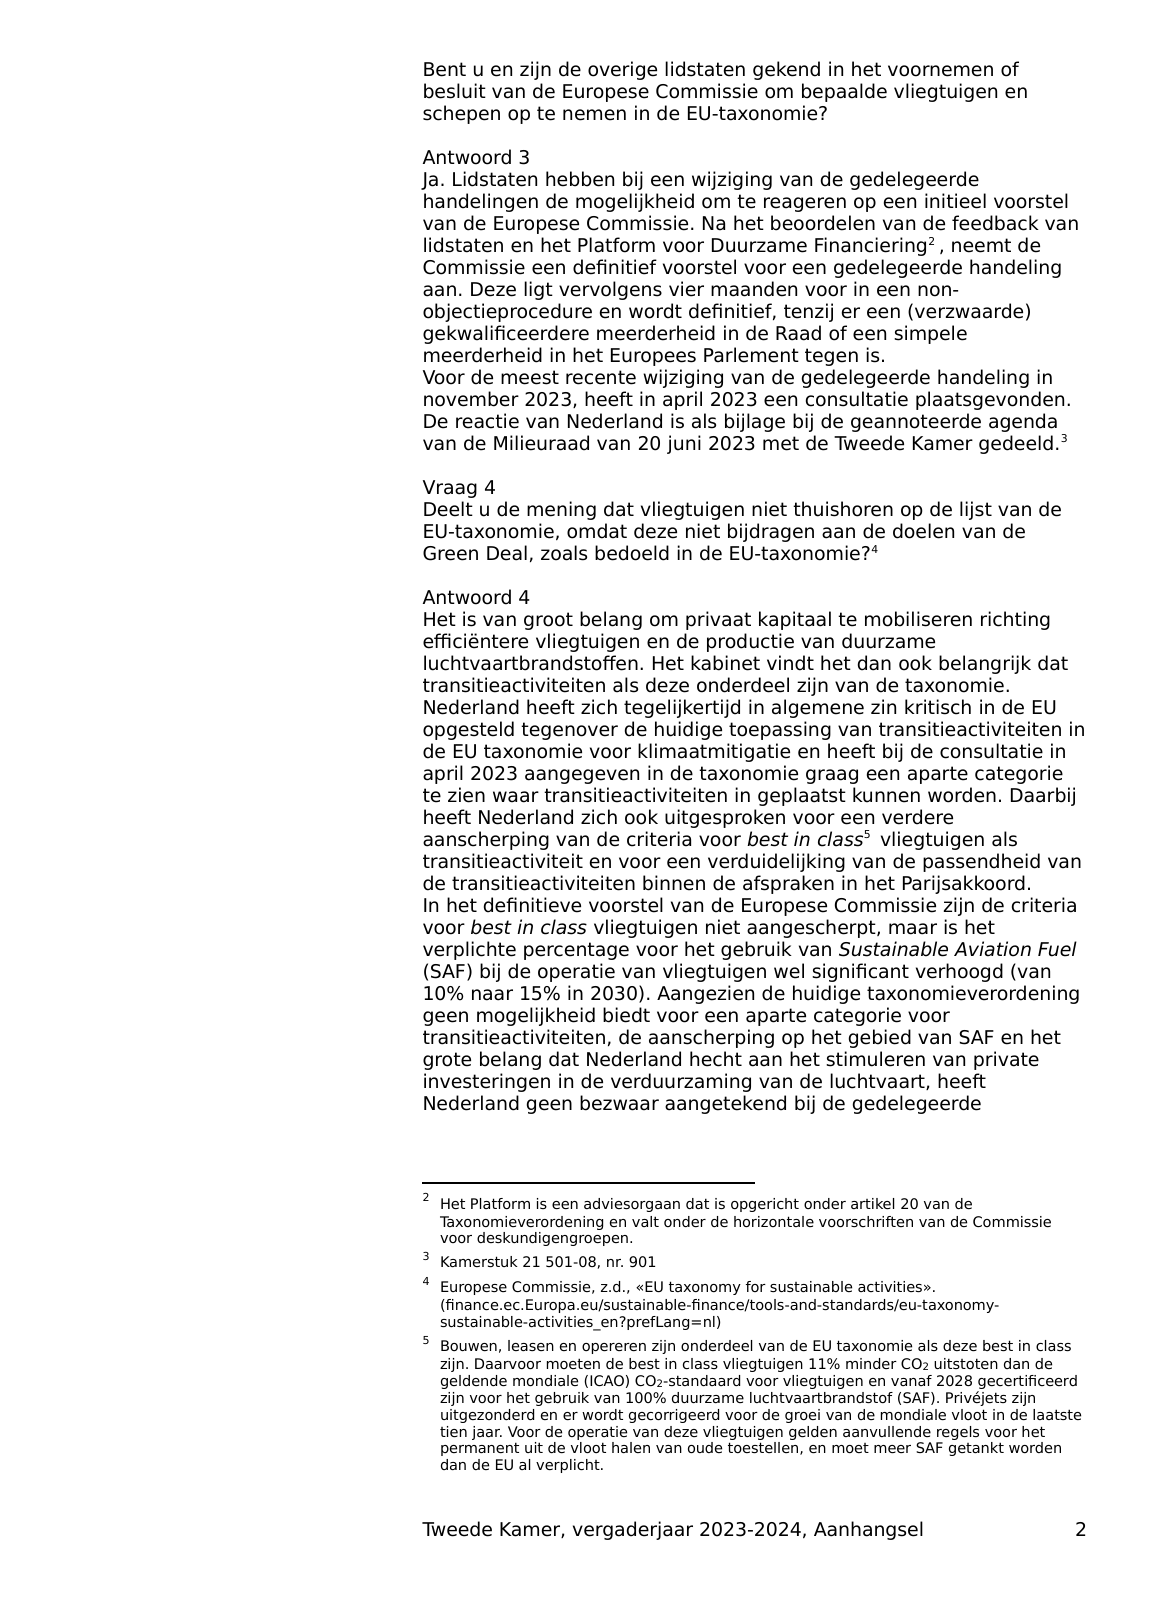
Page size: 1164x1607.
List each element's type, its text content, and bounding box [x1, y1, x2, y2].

text In het definitieve voorstel van de Europese Commissie zijn de criteria voor best in class vliegtuigen niet aangescherpt, maar is het verplichte percentage voor het gebruik van Sustainable Aviation Fuel (SAF) bij de operatie van vliegtuigen wel significant verhoogd (van 10% naar 15% in 2030). Aangezien de huidige taxonomieverordening geen mogelijkheid biedt voor een aparte categorie voor transitieactiviteiten, de aanscherping op het gebied van SAF en het grote belang dat Nederland hecht aan het stimuleren van private investeringen in de verduurzaming van de luchtvaart, heeft Nederland geen bezwaar aangetekend bij de gedelegeerde [422, 895, 1087, 1115]
text Deelt u de mening dat vliegtuigen niet thuishoren op de lijst van de EU-taxonomie, omdat deze niet bijdragen aan de doelen van de Green Deal, zoals bedoeld in de EU-taxonomie? [422, 499, 1087, 565]
text Het Platform is een adviesorgaan dat is opgericht onder artikel 20 van de Taxonomieverordening en valt onder de horizontale voorschriften van de Commissie voor deskundigengroepen. [422, 1192, 1087, 1247]
text Voor de meest recente wijziging van de gedelegeerde handeling in november 2023, heeft in april 2023 een consultatie plaatsgevonden. De reactie van Nederland is als bijlage bij de geannoteerde agenda van de Milieuraad van 20 juni 2023 met de Tweede Kamer gedeeld. [422, 367, 1087, 455]
text Bent u en zijn de overige lidstaten gekend in het voornemen of besluit van de Europese Commissie om bepaalde vliegtuigen en schepen op te nemen in de EU-taxonomie? [422, 59, 1087, 125]
text Antwoord 4 [422, 587, 1087, 609]
text Kamerstuk 21 501-08, nr. 901 [422, 1250, 1087, 1272]
text Het is van groot belang om privaat kapitaal te mobiliseren richting efficiëntere vliegtuigen en de productie van duurzame luchtvaartbrandstoffen. Het kabinet vindt het dan ook belangrijk dat transitieactiviteiten als deze onderdeel zijn van de taxonomie. Nederland heeft zich tegelijkertijd in algemene zin kritisch in de EU opgesteld tegenover de huidige toepassing van transitieactiviteiten in de EU taxonomie voor klimaatmitigatie en heeft bij de consultatie in april 2023 aangegeven in de taxonomie graag een aparte categorie te zien waar transitieactiviteiten in geplaatst kunnen worden. Daarbij heeft Nederland zich ook uitgesproken voor een verdere aanscherping van de criteria voor best in class vliegtuigen als transitieactiviteit en voor een verduidelijking van de passendheid van de transitieactiviteiten binnen de afspraken in het Parijsakkoord. [422, 609, 1087, 895]
text Antwoord 3 [422, 147, 1087, 169]
text Vraag 4 [422, 477, 1087, 499]
text Europese Commissie, z.d., «EU taxonomy for sustainable activities». (finance.ec.Europa.eu/sustainable-finance/tools-and-standards/eu-taxonomy-sustainable-activities_en?prefLang=nl) [422, 1275, 1087, 1331]
text Bouwen, leasen en opereren zijn onderdeel van de EU taxonomie als deze best in class zijn. Daarvoor moeten de best in class vliegtuigen 11% minder CO2 uitstoten dan de geldende mondiale (ICAO) CO2-standaard voor vliegtuigen en vanaf 2028 gecertificeerd zijn voor het gebruik van 100% duurzame luchtvaartbrandstof (SAF). Privéjets zijn uitgezonderd en er wordt gecorrigeerd voor de groei van de mondiale vloot in de laatste tien jaar. Voor de operatie van deze vliegtuigen gelden aanvullende regels voor het permanent uit de vloot halen van oude toestellen, en moet meer SAF getankt worden dan de EU al verplicht. [422, 1334, 1087, 1474]
text Ja. Lidstaten hebben bij een wijziging van de gedelegeerde handelingen de mogelijkheid om te reageren op een initieel voorstel van de Europese Commissie. Na het beoordelen van de feedback van lidstaten en het Platform voor Duurzame Financiering, neemt de Commissie een definitief voorstel voor een gedelegeerde handeling aan. Deze ligt vervolgens vier maanden voor in een non-objectieprocedure en wordt definitief, tenzij er een (verzwaarde) gekwalificeerdere meerderheid in de Raad of een simpele meerderheid in het Europees Parlement tegen is. [422, 169, 1087, 367]
